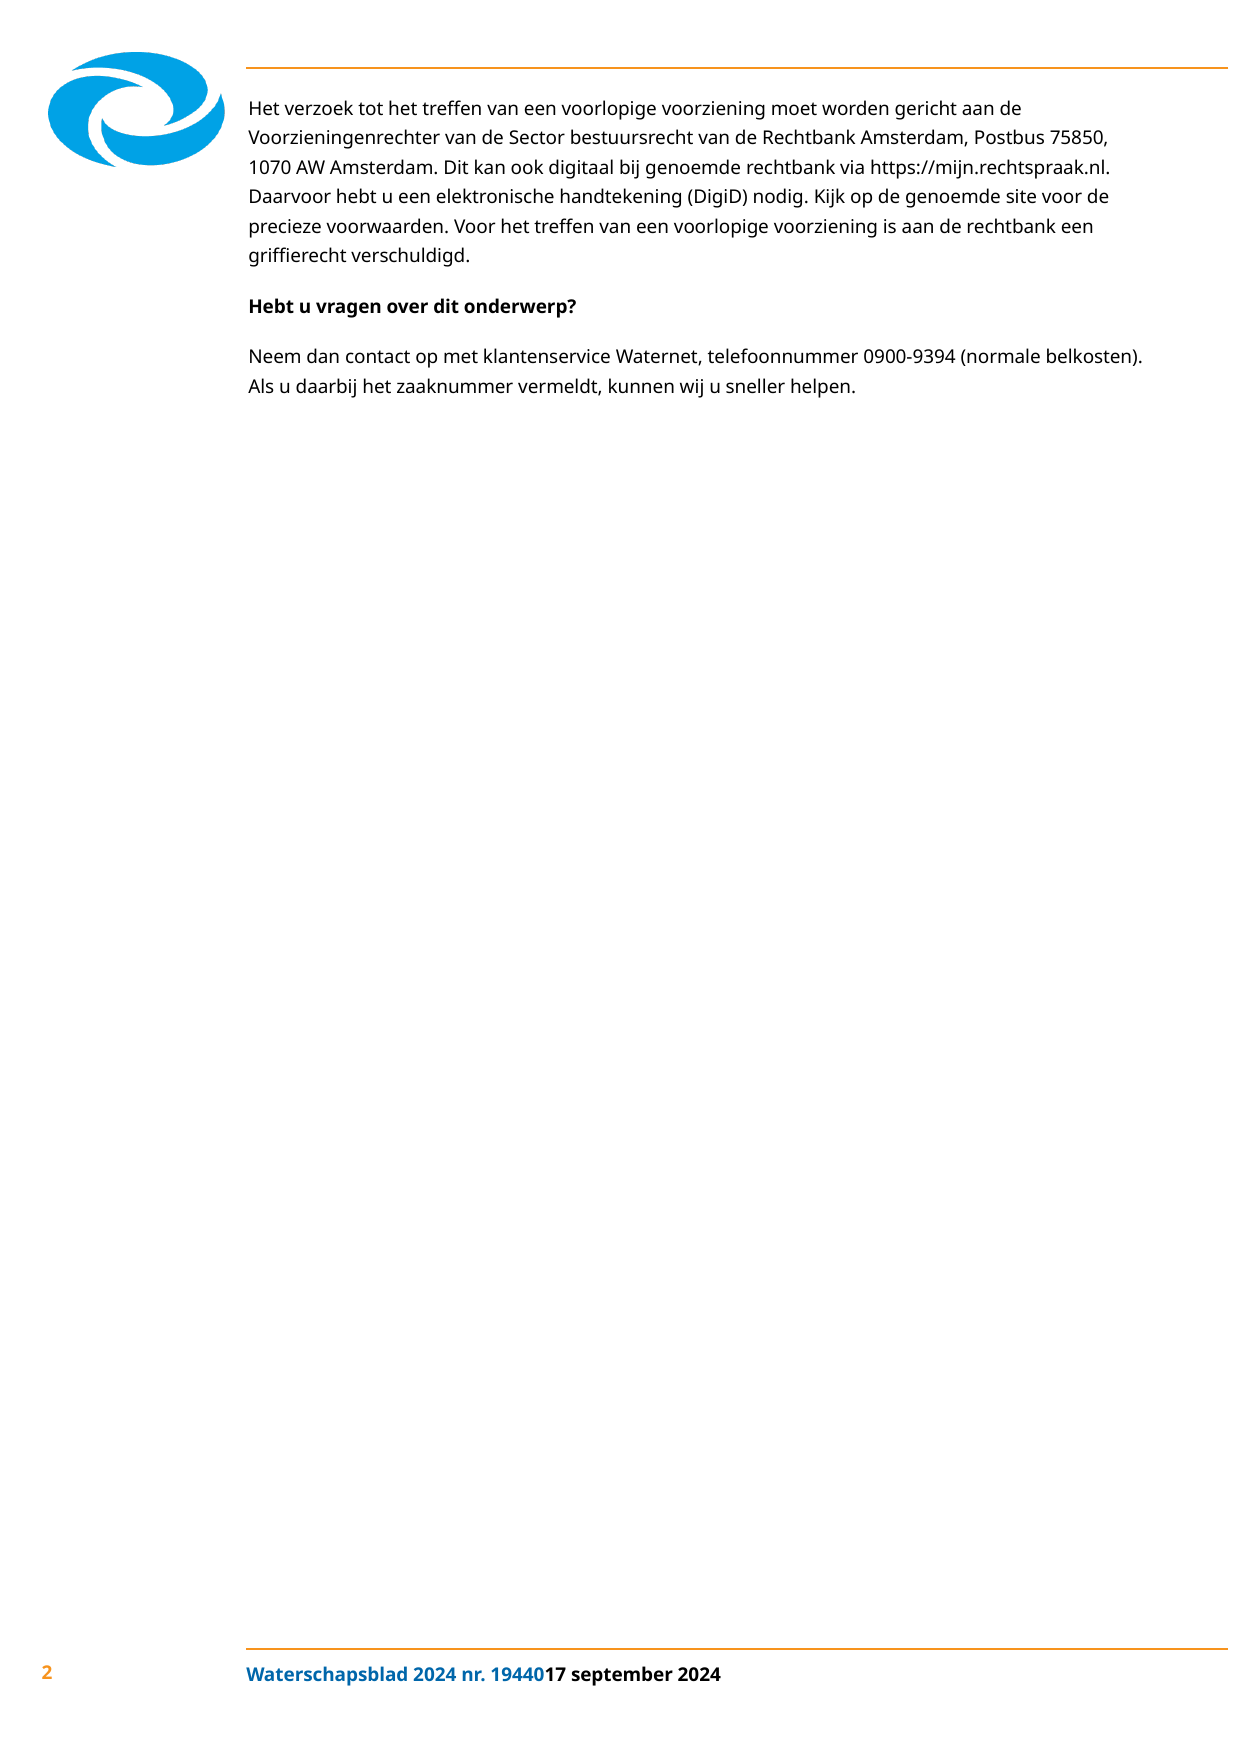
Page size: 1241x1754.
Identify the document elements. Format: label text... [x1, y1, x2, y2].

text Het verzoek tot het treffen van een voorlopige voorziening moet worden gericht aan de Voorzieningenrechter van de Sector bestuursrecht van de Rechtbank Amsterdam, Postbus 75850, 1070 AW Amsterdam. Dit kan ook digitaal bij genoemde rechtbank via https://mijn.rechtspraak.nl. Daarvoor hebt u een elektronische handtekening (DigiD) nodig. Kijk op de genoemde site voor de precieze voorwaarden. Voor het treffen van een voorlopige voorziening is aan de rechtbank een griffierecht verschuldigd. [248, 95, 1152, 268]
picture [41, 47, 231, 172]
text Hebt u vragen over dit onderwerp? [248, 293, 1152, 319]
text Neem dan contact op met klantenservice Waternet, telefoonnummer 0900-9394 (normale belkosten). Als u daarbij het zaaknummer vermeldt, kunnen wij u sneller helpen. [248, 343, 1152, 399]
